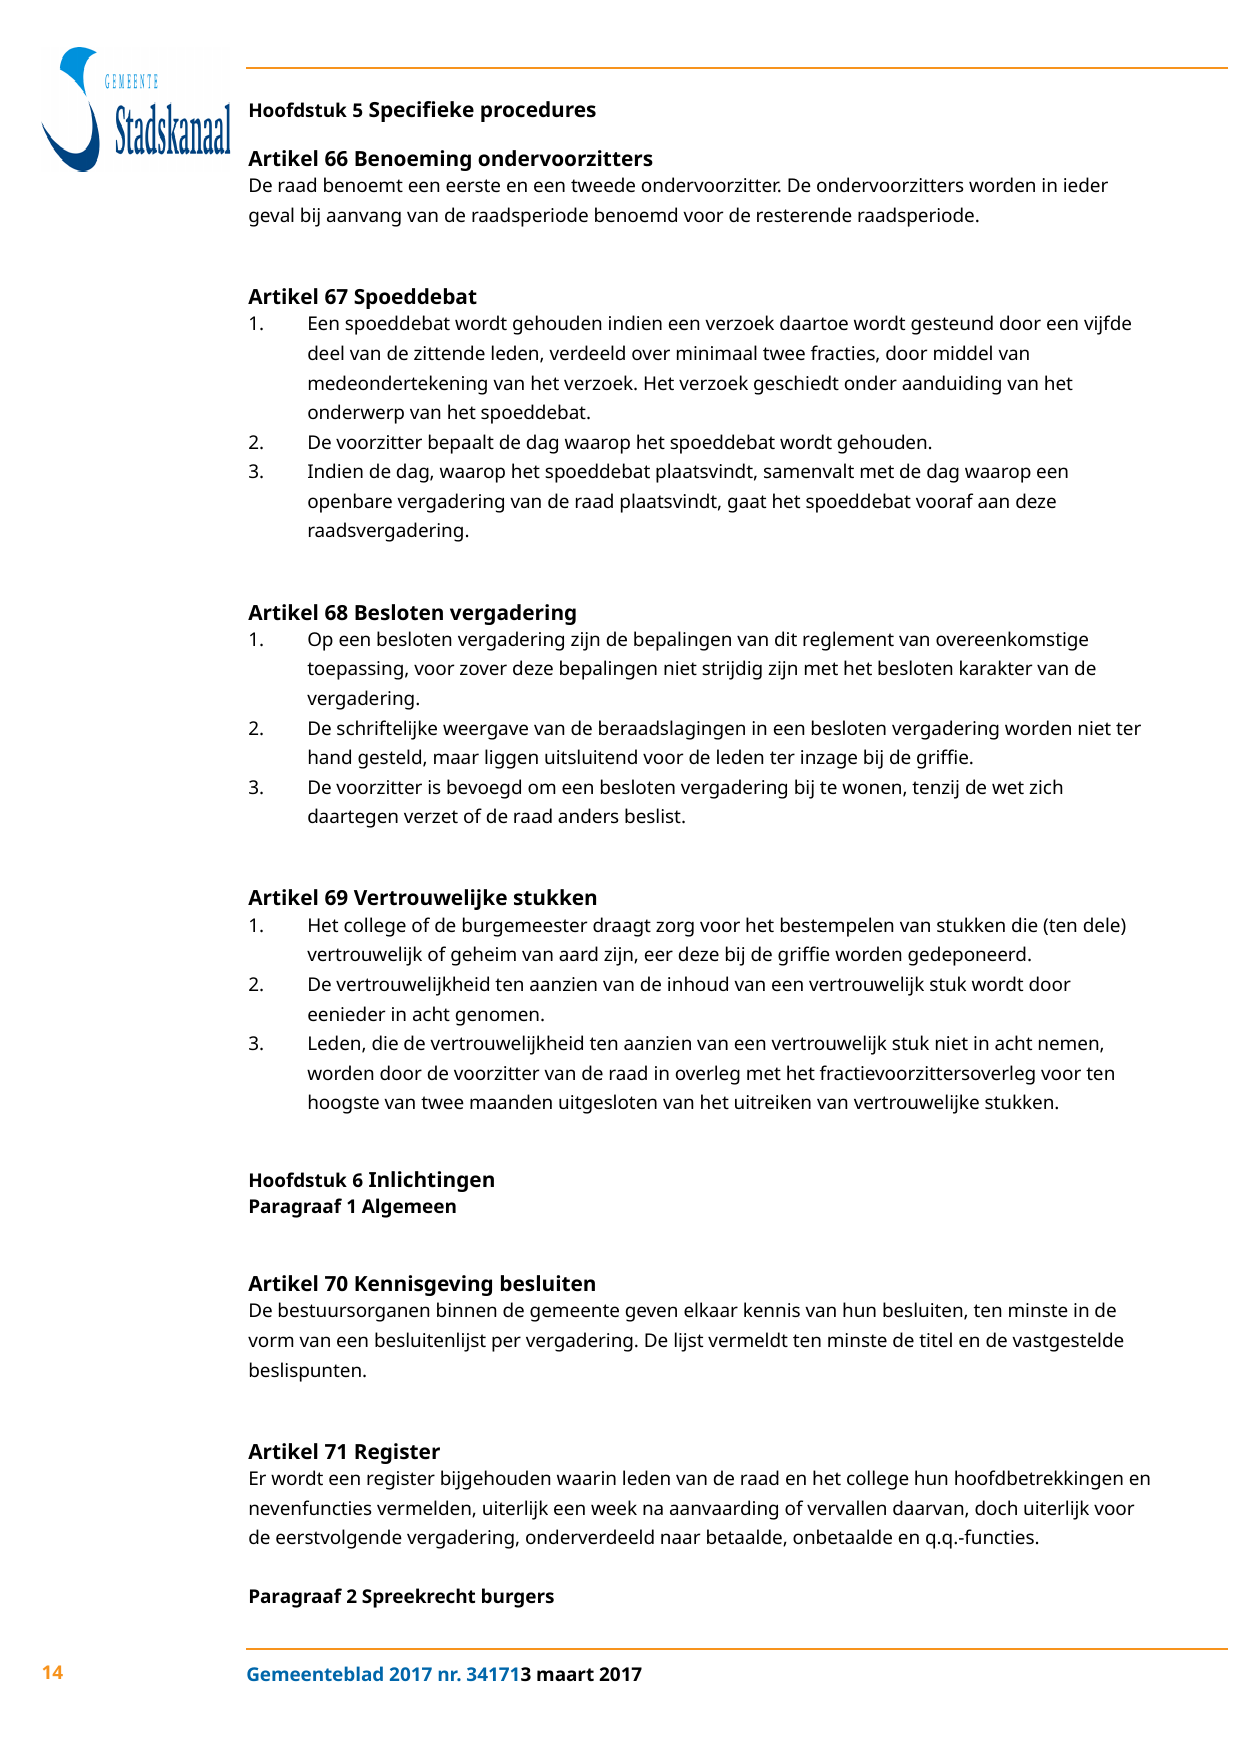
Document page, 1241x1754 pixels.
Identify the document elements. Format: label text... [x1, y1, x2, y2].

list Het college of de burgemeester draagt zorg voor het bestempelen van stukken die (ten dele) vertrouwelijk of geheim van aard zijn, eer deze bij de griffie worden gedeponeerd. [248, 912, 1152, 967]
list De voorzitter bepaalt de dag waarop het spoeddebat wordt gehouden. [248, 429, 1152, 454]
picture [41, 47, 231, 172]
list De voorzitter is bevoegd om een besloten vergadering bij te wonen, tenzij de wet zich daartegen verzet of de raad anders beslist. [248, 774, 1152, 829]
list De vertrouwelijkheid ten aanzien van de inhoud van een vertrouwelijk stuk wordt door eenieder in acht genomen. [248, 971, 1152, 1026]
list De schriftelijke weergave van de beraadslagingen in een besloten vergadering worden niet ter hand gesteld, maar liggen uitsluitend voor de leden ter inzage bij de griffie. [248, 715, 1152, 770]
text Artikel 67 Spoeddebat [248, 282, 1152, 311]
text Paragraaf 1 Algemeen [248, 1193, 1152, 1219]
text Hoofdstuk 6 Inlichtingen [248, 1165, 1152, 1193]
text Artikel 70 Kennisgeving besluiten [248, 1269, 1152, 1298]
text Hoofdstuk 5 Specifieke procedures [248, 95, 1152, 123]
text Artikel 66 Benoeming ondervoorzitters [248, 144, 1152, 172]
list Leden, die de vertrouwelijkheid ten aanzien van een vertrouwelijk stuk niet in acht nemen, worden door de voorzitter van de raad in overleg met het fractievoorzittersoverleg voor ten hoogste van twee maanden uitgesloten van het uitreiken van vertrouwelijke stukken. [248, 1030, 1152, 1115]
text Artikel 69 Vertrouwelijke stukken [248, 883, 1152, 912]
text Paragraaf 2 Spreekrecht burgers [248, 1584, 1152, 1609]
text De raad benoemt een eerste en een tweede ondervoorzitter. De ondervoorzitters worden in ieder geval bij aanvang van de raadsperiode benoemd voor de resterende raadsperiode. [248, 172, 1152, 228]
text Er wordt een register bijgehouden waarin leden van de raad en het college hun hoofdbetrekkingen en nevenfuncties vermelden, uiterlijk een week na aanvaarding of vervallen daarvan, doch uiterlijk voor de eerstvolgende vergadering, onderverdeeld naar betaalde, onbetaalde en q.q.-functies. [248, 1465, 1152, 1550]
text Artikel 68 Besloten vergadering [248, 598, 1152, 626]
text Artikel 71 Register [248, 1437, 1152, 1465]
list Indien de dag, waarop het spoeddebat plaatsvindt, samenvalt met de dag waarop een openbare vergadering van de raad plaatsvindt, gaat het spoeddebat vooraf aan deze raadsvergadering. [248, 458, 1152, 543]
list Een spoeddebat wordt gehouden indien een verzoek daartoe wordt gesteund door een vijfde deel van de zittende leden, verdeeld over minimaal twee fracties, door middel van medeondertekening van het verzoek. Het verzoek geschiedt onder aanduiding van het onderwerp van het spoeddebat. [248, 311, 1152, 425]
list Op een besloten vergadering zijn de bepalingen van dit reglement van overeenkomstige toepassing, voor zover deze bepalingen niet strijdig zijn met het besloten karakter van de vergadering. [248, 626, 1152, 711]
text De bestuursorganen binnen de gemeente geven elkaar kennis van hun besluiten, ten minste in de vorm van een besluitenlijst per vergadering. De lijst vermeldt ten minste de titel en de vastgestelde beslispunten. [248, 1298, 1152, 1383]
